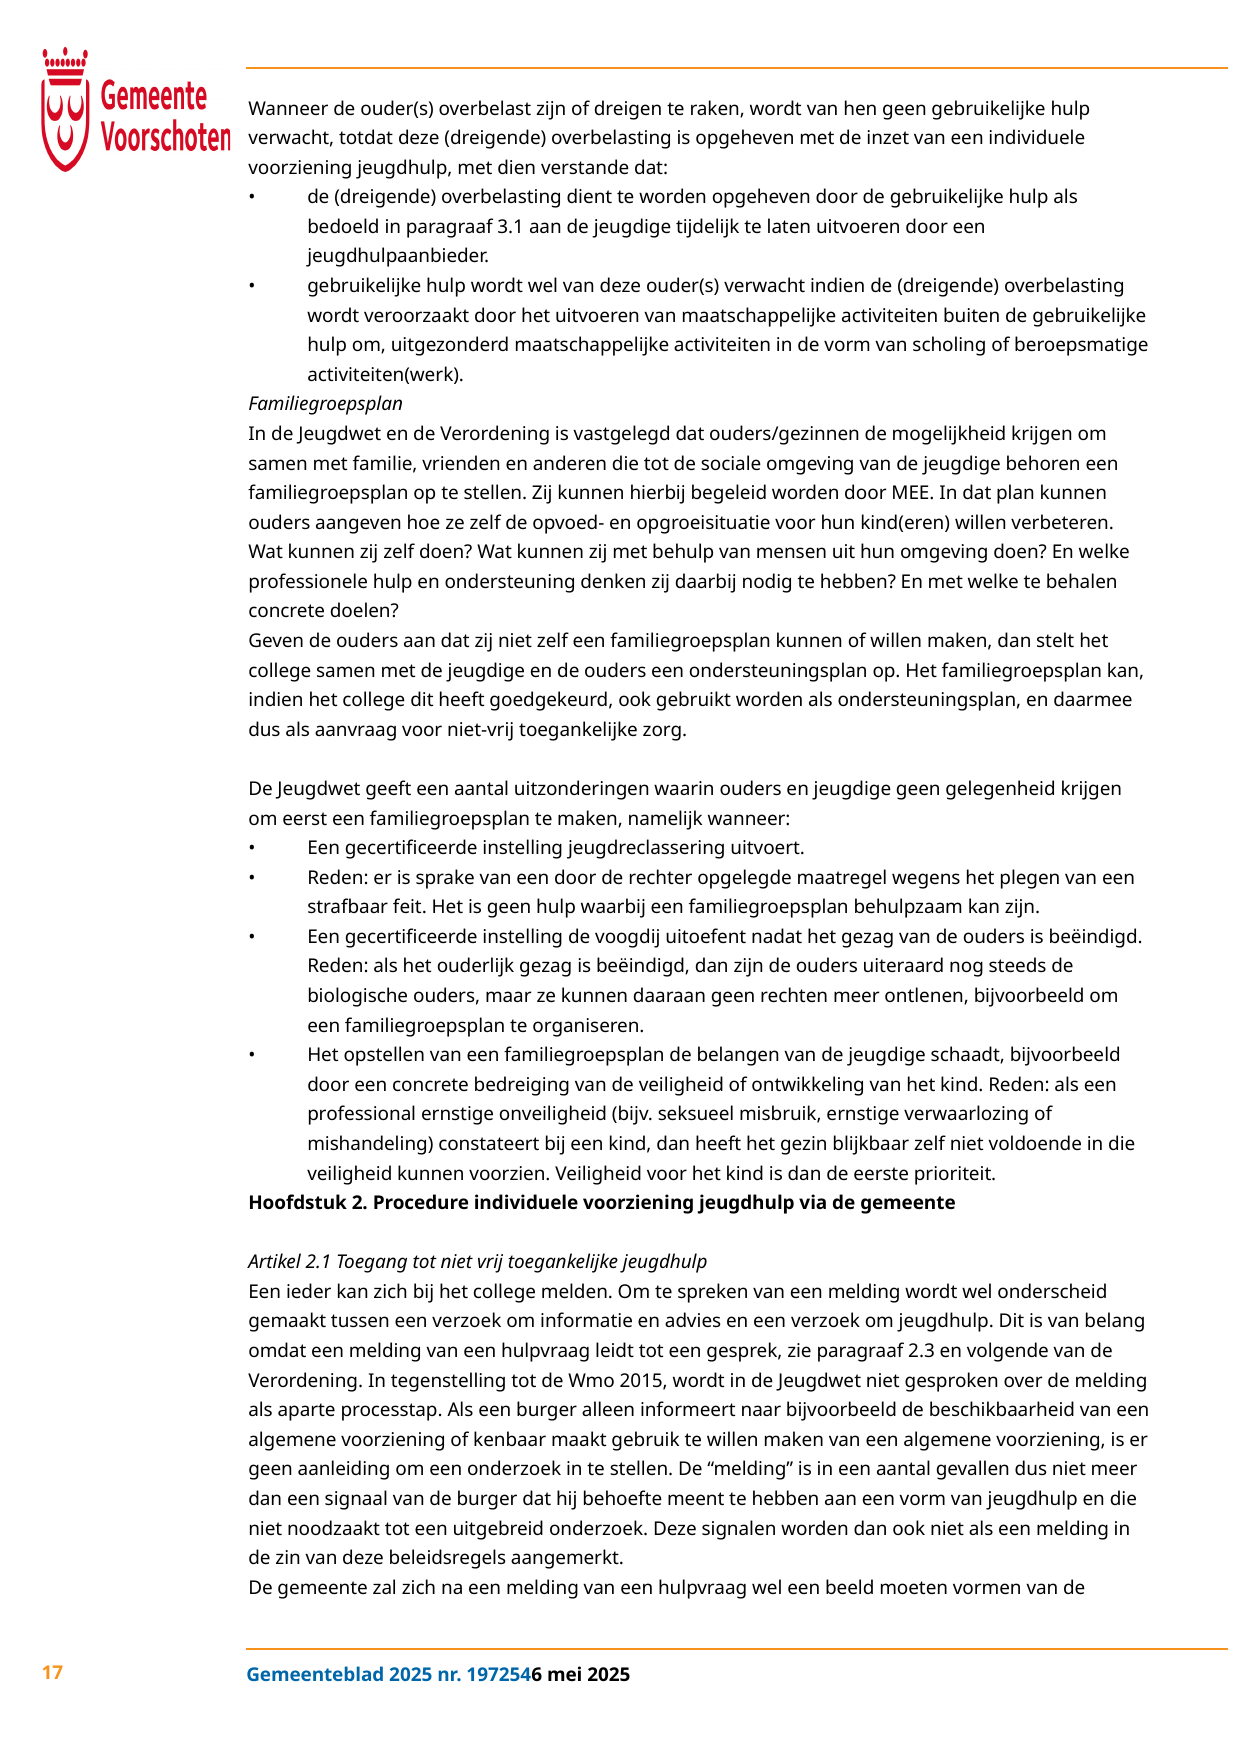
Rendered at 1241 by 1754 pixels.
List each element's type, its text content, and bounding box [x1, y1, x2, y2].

list Het opstellen van een familiegroepsplan de belangen van de jeugdige schaadt, bijvoorbeeld door een concrete bedreiging van de veiligheid of ontwikkeling van het kind. Reden: als een professional ernstige onveiligheid (bijv. seksueel misbruik, ernstige verwaarlozing of mishandeling) constateert bij een kind, dan heeft het gezin blijkbaar zelf niet voldoende in die veiligheid kunnen voorzien. Veiligheid voor het kind is dan de eerste prioriteit. [248, 1041, 1152, 1186]
text De Jeugdwet geeft een aantal uitzonderingen waarin ouders en jeugdige geen gelegenheid krijgen om eerst een familiegroepsplan te maken, namelijk wanneer: [248, 775, 1152, 831]
text Hoofdstuk 2. Procedure individuele voorziening jeugdhulp via de gemeente [248, 1189, 1152, 1215]
text Artikel 2.1 Toegang tot niet vrij toegankelijke jeugdhulp [248, 1248, 1152, 1274]
picture [41, 47, 231, 172]
text In de Jeugdwet en de Verordening is vastgelegd dat ouders/gezinnen de mogelijkheid krijgen om samen met familie, vrienden en anderen die tot de sociale omgeving van de jeugdige behoren een familiegroepsplan op te stellen. Zij kunnen hierbij begeleid worden door MEE. In dat plan kunnen ouders aangeven hoe ze zelf de opvoed- en opgroeisituatie voor hun kind(eren) willen verbeteren. Wat kunnen zij zelf doen? Wat kunnen zij met behulp van mensen uit hun omgeving doen? En welke professionele hulp en ondersteuning denken zij daarbij nodig te hebben? En met welke te behalen concrete doelen? [248, 420, 1152, 623]
list gebruikelijke hulp wordt wel van deze ouder(s) verwacht indien de (dreigende) overbelasting wordt veroorzaakt door het uitvoeren van maatschappelijke activiteiten buiten de gebruikelijke hulp om, uitgezonderd maatschappelijke activiteiten in de vorm van scholing of beroepsmatige activiteiten(werk). [248, 272, 1152, 387]
text Geven de ouders aan dat zij niet zelf een familiegroepsplan kunnen of willen maken, dan stelt het college samen met de jeugdige en de ouders een ondersteuningsplan op. Het familiegroepsplan kan, indien het college dit heeft goedgekeurd, ook gebruikt worden als ondersteuningsplan, en daarmee dus als aanvraag voor niet-vrij toegankelijke zorg. [248, 627, 1152, 742]
list Een gecertificeerde instelling jeugdreclassering uitvoert. [248, 834, 1152, 860]
text Familiegroepsplan [248, 391, 1152, 416]
list Reden: er is sprake van een door de rechter opgelegde maatregel wegens het plegen van een strafbaar feit. Het is geen hulp waarbij een familiegroepsplan behulpzaam kan zijn. [248, 864, 1152, 919]
list de (dreigende) overbelasting dient te worden opgeheven door de gebruikelijke hulp als bedoeld in paragraaf 3.1 aan de jeugdige tijdelijk te laten uitvoeren door een jeugdhulpaanbieder. [248, 183, 1152, 268]
list Een gecertificeerde instelling de voogdij uitoefent nadat het gezag van de ouders is beëindigd. [248, 923, 1152, 949]
text Een ieder kan zich bij het college melden. Om te spreken van een melding wordt wel onderscheid gemaakt tussen een verzoek om informatie en advies en een verzoek om jeugdhulp. Dit is van belang omdat een melding van een hulpvraag leidt tot een gesprek, zie paragraaf 2.3 en volgende van de Verordening. In tegenstelling tot de Wmo 2015, wordt in de Jeugdwet niet gesproken over de melding als aparte processtap. Als een burger alleen informeert naar bijvoorbeeld de beschikbaarheid van een algemene voorziening of kenbaar maakt gebruik te willen maken van een algemene voorziening, is er geen aanleiding om een onderzoek in te stellen. De “melding” is in een aantal gevallen dus niet meer dan een signaal van de burger dat hij behoefte meent te hebben aan een vorm van jeugdhulp en die niet noodzaakt tot een uitgebreid onderzoek. Deze signalen worden dan ook niet als een melding in de zin van deze beleidsregels aangemerkt. [248, 1278, 1152, 1570]
text Wanneer de ouder(s) overbelast zijn of dreigen te raken, wordt van hen geen gebruikelijke hulp verwacht, totdat deze (dreigende) overbelasting is opgeheven met de inzet van een individuele voorziening jeugdhulp, met dien verstande dat: [248, 95, 1152, 180]
list Reden: als het ouderlijk gezag is beëindigd, dan zijn de ouders uiteraard nog steeds de biologische ouders, maar ze kunnen daaraan geen rechten meer ontlenen, bijvoorbeeld om een familiegroepsplan te organiseren. [248, 953, 1152, 1038]
text De gemeente zal zich na een melding van een hulpvraag wel een beeld moeten vormen van de [248, 1574, 1152, 1600]
